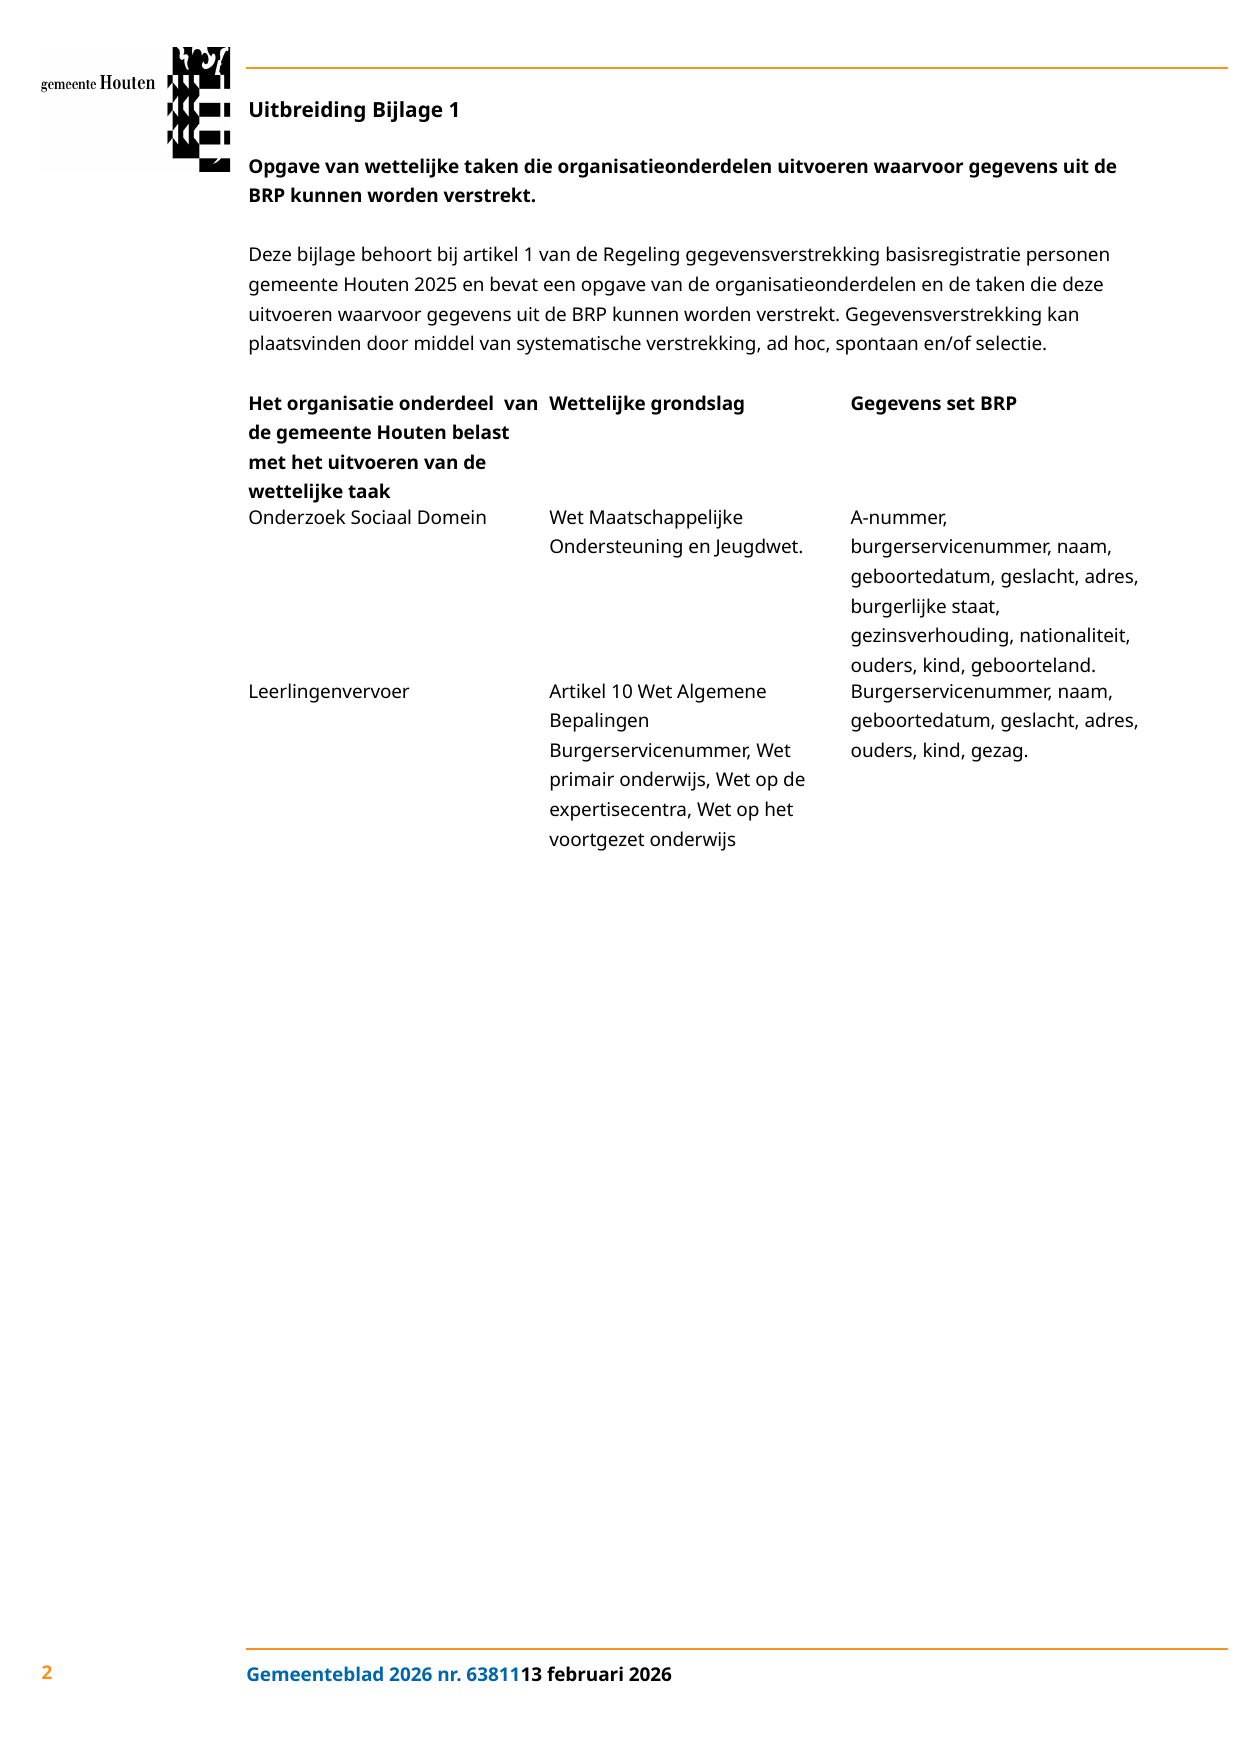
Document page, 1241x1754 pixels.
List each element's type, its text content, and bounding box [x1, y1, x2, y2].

table_cell A-nummer, burgerservicenummer, naam, geboortedatum, geslacht, adres, burgerlijke staat, gezinsverhouding, nationaliteit, ouders, kind, geboorteland. [850, 504, 1152, 678]
table_header Wettelijke grondslag [549, 390, 850, 504]
table_cell Artikel 10 Wet Algemene Bepalingen Burgerservicenummer, Wet primair onderwijs, Wet op de expertisecentra, Wet op het voortgezet onderwijs [549, 678, 850, 851]
table_cell Onderzoek Sociaal Domein [248, 504, 549, 678]
table_cell Leerlingenvervoer [248, 678, 549, 851]
table_cell Wet Maatschappelijke Ondersteuning en Jeugdwet. [549, 504, 850, 678]
text Deze bijlage behoort bij artikel 1 van de Regeling gegevensverstrekking basisregistratie personen gemeente Houten 2025 en bevat een opgave van de organisatieonderdelen en de taken die deze uitvoeren waarvoor gegevens uit de BRP kunnen worden verstrekt. Gegevensverstrekking kan plaatsvinden door middel van systematische verstrekking, ad hoc, spontaan en/of selectie. [248, 242, 1152, 356]
picture [41, 47, 231, 172]
text Opgave van wettelijke taken die organisatieonderdelen uitvoeren waarvoor gegevens uit de BRP kunnen worden verstrekt. [248, 153, 1152, 208]
table_header Het organisatie onderdeel van de gemeente Houten belast met het uitvoeren van de wettelijke taak [248, 390, 549, 504]
table_cell Burgerservicenummer, naam, geboortedatum, geslacht, adres, ouders, kind, gezag. [850, 678, 1152, 851]
text Uitbreiding Bijlage 1 [248, 95, 1152, 123]
table_header Gegevens set BRP [850, 390, 1152, 504]
